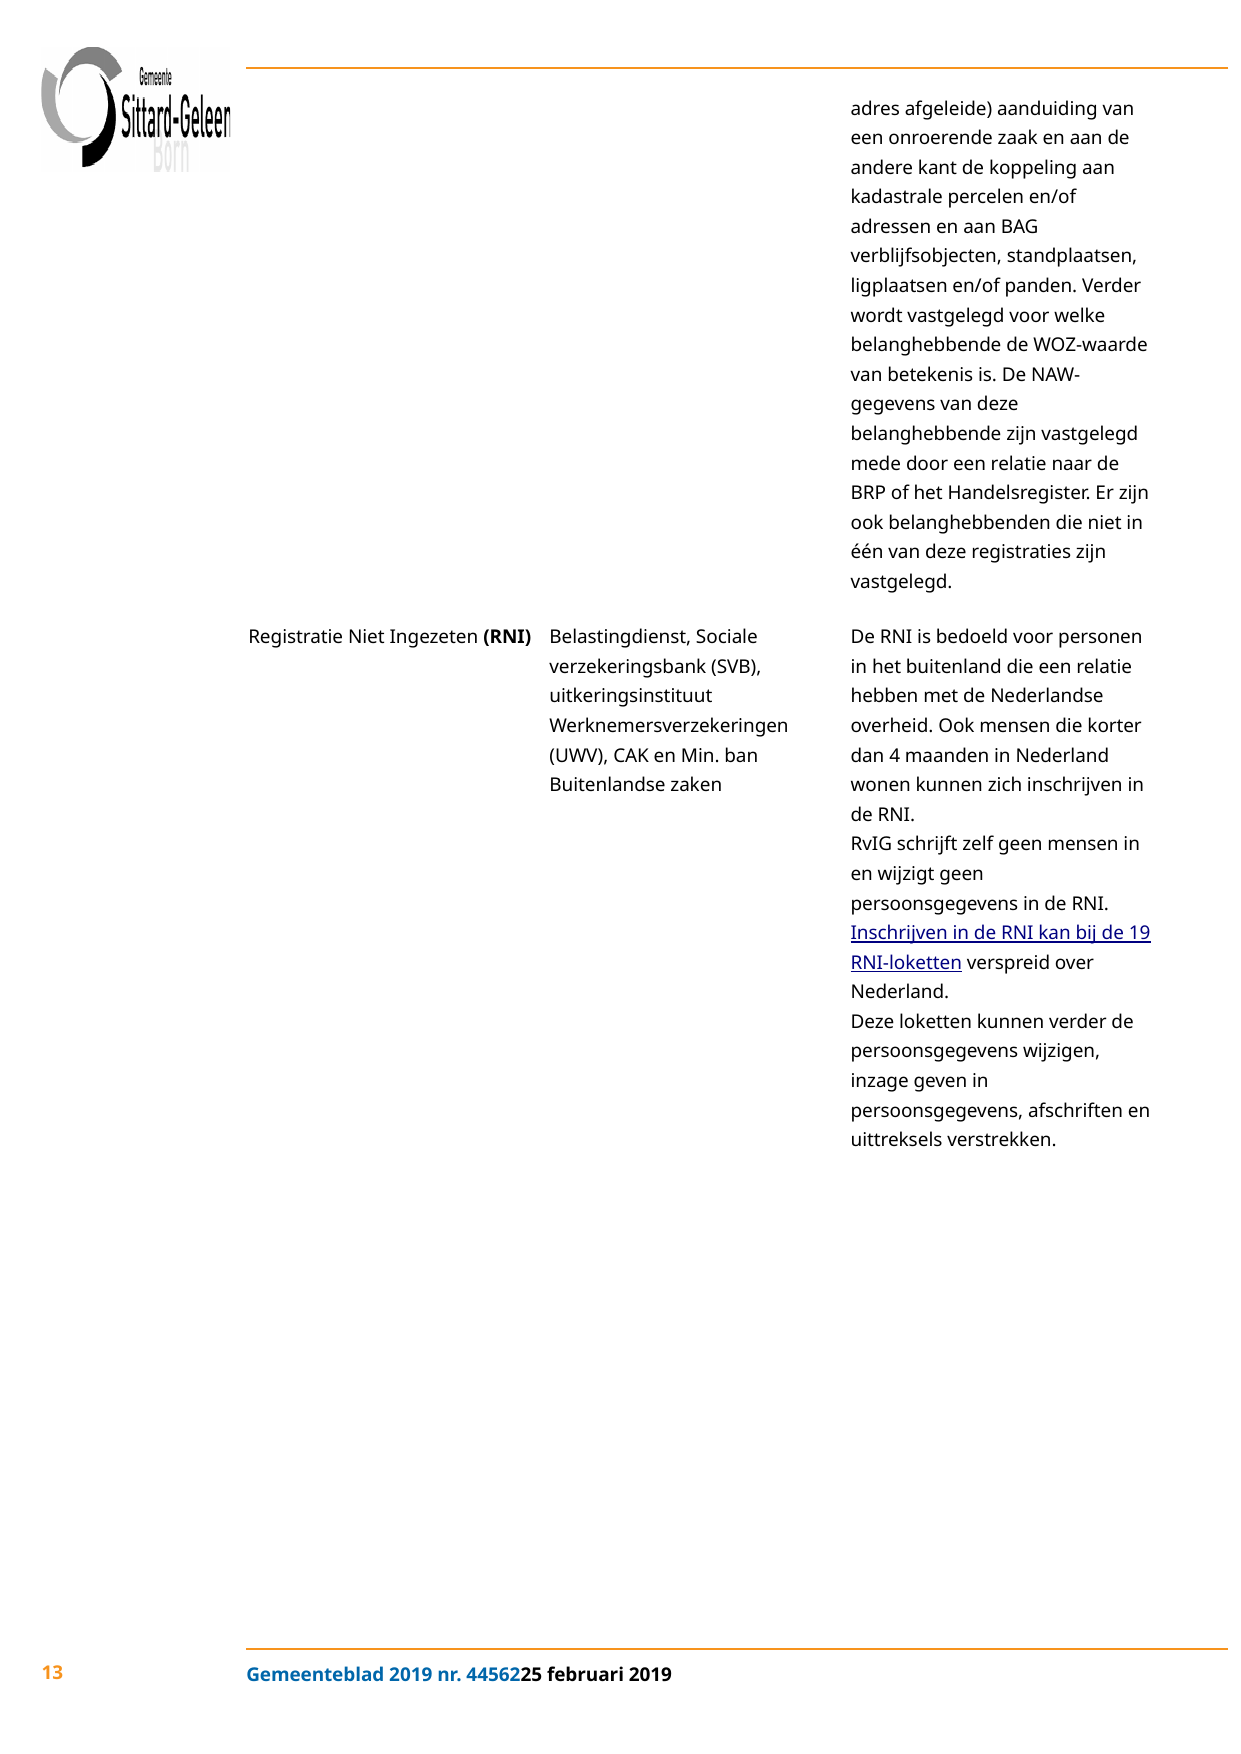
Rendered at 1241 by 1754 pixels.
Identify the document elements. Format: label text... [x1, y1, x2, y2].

table_cell De RNI is bedoeld voor personen in het buitenland die een relatie hebben met de Nederlandse overheid. Ook mensen die korter dan 4 maanden in Nederland wonen kunnen zich inschrijven in de RNI. RvIG schrijft zelf geen mensen in en wijzigt geen persoonsgegevens in de RNI. Inschrijven in de RNI kan bij de 19 RNI-loketten verspreid over Nederland. Deze loketten kunnen verder de persoonsgegevens wijzigen, inzage geven in persoonsgegevens, afschriften en uittreksels verstrekken. [850, 624, 1152, 1182]
table_cell adres afgeleide) aanduiding van een onroerende zaak en aan de andere kant de koppeling aan kadastrale percelen en/of adressen en aan BAG verblijfsobjecten, standplaatsen, ligplaatsen en/of panden. Verder wordt vastgelegd voor welke belanghebbende de WOZ-waarde van betekenis is. De NAW-gegevens van deze belanghebbende zijn vastgelegd mede door een relatie naar de BRP of het Handelsregister. Er zijn ook belanghebbenden die niet in één van deze registraties zijn vastgelegd. [850, 95, 1152, 623]
table_cell [549, 95, 850, 623]
table_cell [248, 95, 549, 623]
table_cell Belastingdienst, Sociale verzekeringsbank (SVB), uitkeringsinstituut Werknemersverzekeringen (UWV), CAK en Min. ban Buitenlandse zaken [549, 624, 850, 1182]
picture [41, 47, 231, 172]
table_cell Registratie Niet Ingezeten (RNI) [248, 624, 549, 1182]
